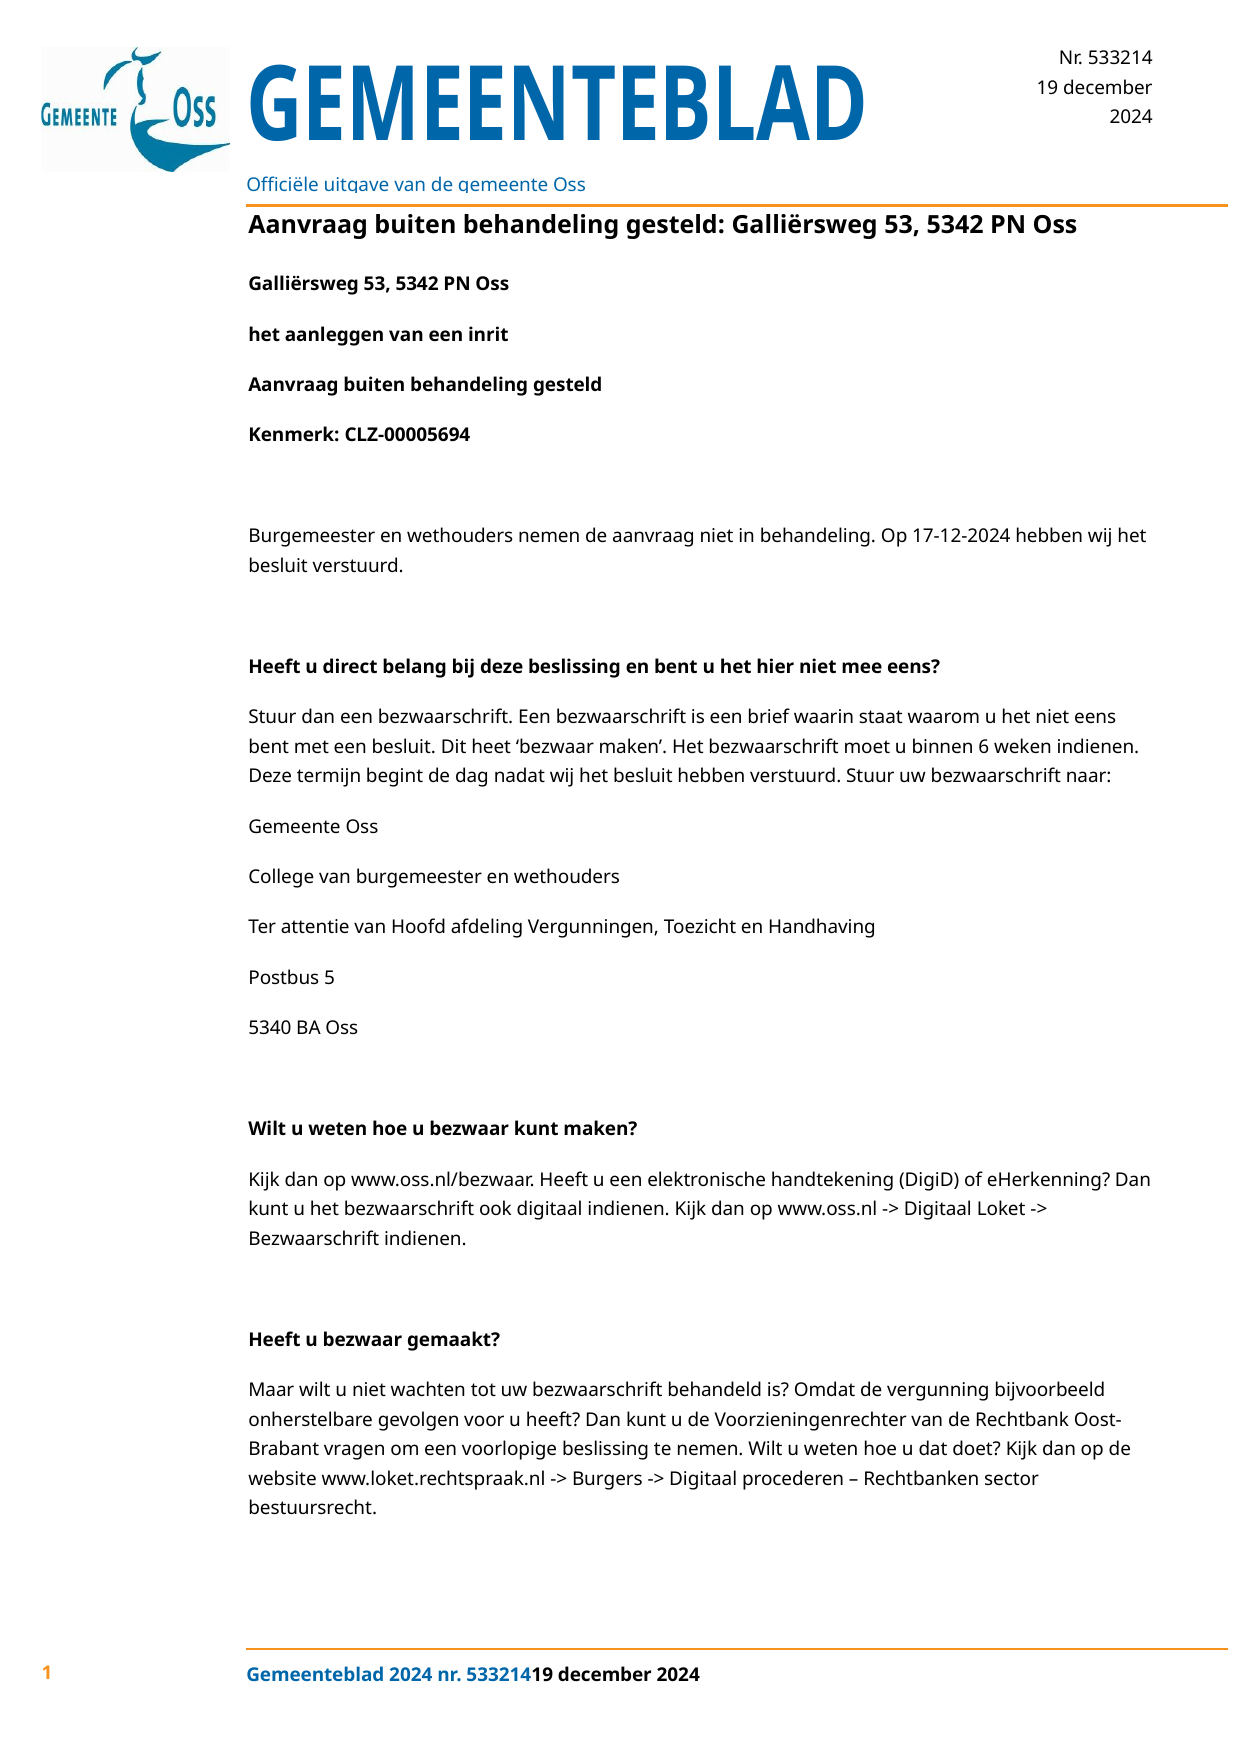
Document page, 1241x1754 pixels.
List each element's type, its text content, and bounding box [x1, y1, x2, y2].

picture [41, 47, 231, 172]
text Heeft u bezwaar gemaakt? [248, 1326, 1152, 1351]
text College van burgemeester en wethouders [248, 863, 1152, 889]
text 5340 BA Oss [248, 1014, 1152, 1040]
text Burgemeester en wethouders nemen de aanvraag niet in behandeling. Op 17-12-2024 hebben wij het besluit verstuurd. [248, 522, 1152, 578]
text Aanvraag buiten behandeling gesteld: Galliërsweg 53, 5342 PN Oss [248, 207, 1152, 241]
text Maar wilt u niet wachten tot uw bezwaarschrift behandeld is? Omdat de vergunning bijvoorbeeld onherstelbare gevolgen voor u heeft? Dan kunt u de Voorzieningenrechter van de Rechtbank Oost-Brabant vragen om een voorlopige beslissing te nemen. Wilt u weten hoe u dat doet? Kijk dan op de website www.loket.rechtspraak.nl -> Burgers -> Digitaal procederen – Rechtbanken sector bestuursrecht. [248, 1376, 1152, 1520]
text Kijk dan op www.oss.nl/bezwaar. Heeft u een elektronische handtekening (DigiD) of eHerkenning? Dan kunt u het bezwaarschrift ook digitaal indienen. Kijk dan op www.oss.nl -> Digitaal Loket -> Bezwaarschrift indienen. [248, 1166, 1152, 1251]
text Stuur dan een bezwaarschrift. Een bezwaarschrift is een brief waarin staat waarom u het niet eens bent met een besluit. Dit heet ‘bezwaar maken’. Het bezwaarschrift moet u binnen 6 weken indienen. Deze termijn begint de dag nadat wij het besluit hebben verstuurd. Stuur uw bezwaarschrift naar: [248, 703, 1152, 788]
text het aanleggen van een inrit [248, 321, 1152, 346]
text Kenmerk: CLZ-00005694 [248, 422, 1152, 447]
text Gemeente Oss [248, 813, 1152, 838]
text Wilt u weten hoe u bezwaar kunt maken? [248, 1115, 1152, 1141]
text Heeft u direct belang bij deze beslissing en bent u het hier niet mee eens? [248, 653, 1152, 678]
text Ter attentie van Hoofd afdeling Vergunningen, Toezicht en Handhaving [248, 914, 1152, 939]
text Aanvraag buiten behandeling gesteld [248, 371, 1152, 397]
text Postbus 5 [248, 964, 1152, 990]
text Galliërsweg 53, 5342 PN Oss [248, 270, 1152, 296]
